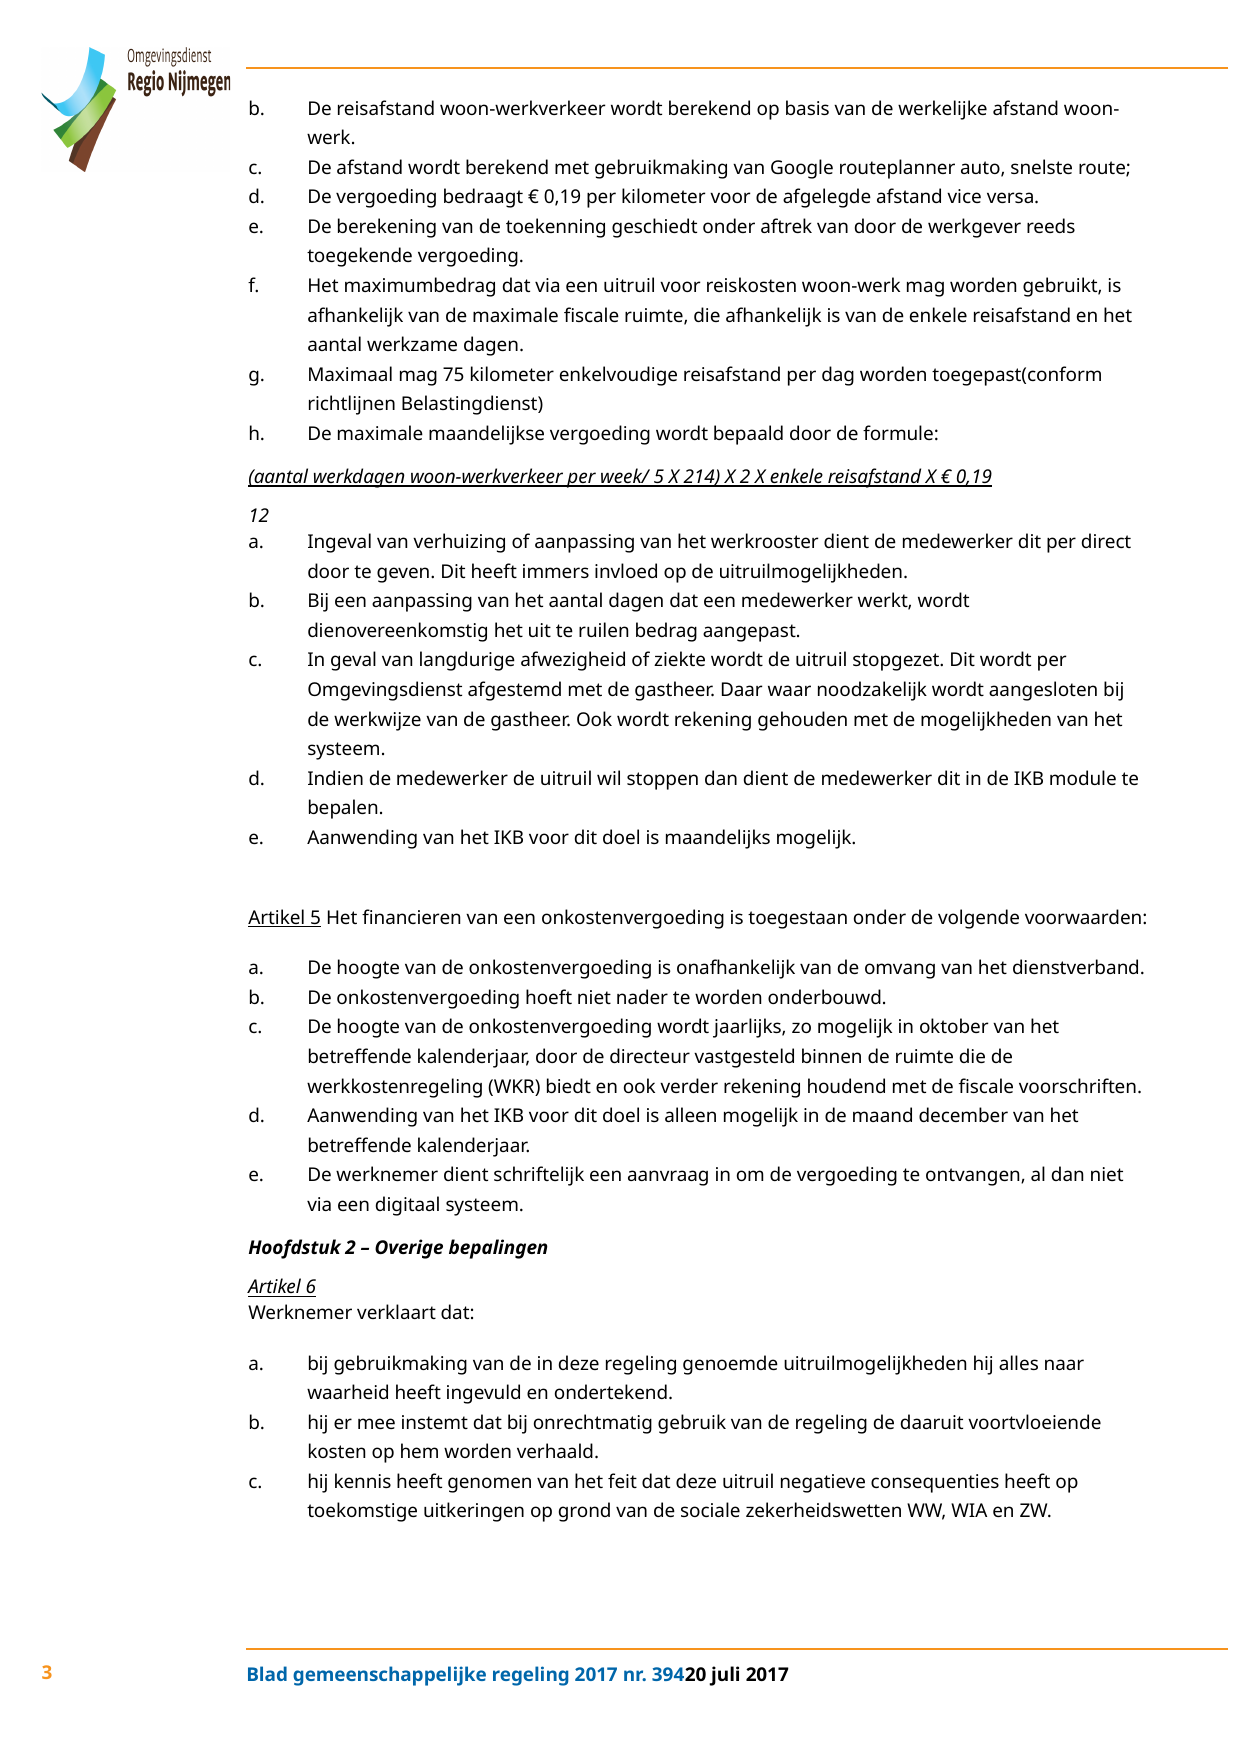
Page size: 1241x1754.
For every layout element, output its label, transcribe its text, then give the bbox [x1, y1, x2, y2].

list Ingeval van verhuizing of aanpassing van het werkrooster dient de medewerker dit per direct door te geven. Dit heeft immers invloed op de uitruilmogelijkheden. [248, 528, 1152, 584]
list De werknemer dient schriftelijk een aanvraag in om de vergoeding te ontvangen, al dan niet via een digitaal systeem. [248, 1162, 1152, 1217]
text Hoofdstuk 2 – Overige bepalingen [248, 1234, 1152, 1260]
list De hoogte van de onkostenvergoeding is onafhankelijk van de omvang van het dienstverband. [248, 954, 1152, 980]
text Artikel 6 [248, 1274, 1152, 1299]
list Bij een aanpassing van het aantal dagen dat een medewerker werkt, wordt dienovereenkomstig het uit te ruilen bedrag aangepast. [248, 587, 1152, 643]
list Aanwending van het IKB voor dit doel is maandelijks mogelijk. [248, 824, 1152, 850]
list De maximale maandelijkse vergoeding wordt bepaald door de formule: [248, 420, 1152, 446]
list Maximaal mag 75 kilometer enkelvoudige reisafstand per dag worden toegepast(conform richtlijnen Belastingdienst) [248, 361, 1152, 416]
list De vergoeding bedraagt € 0,19 per kilometer voor de afgelegde afstand vice versa. [248, 183, 1152, 209]
list bij gebruikmaking van de in deze regeling genoemde uitruilmogelijkheden hij alles naar waarheid heeft ingevuld en ondertekend. [248, 1350, 1152, 1405]
list De berekening van de toekenning geschiedt onder aftrek van door de werkgever reeds toegekende vergoeding. [248, 213, 1152, 268]
picture [41, 47, 231, 172]
text Werknemer verklaart dat: [248, 1299, 1152, 1325]
text (aantal werkdagen woon-werkverkeer per week/ 5 X 214) X 2 X enkele reisafstand X € 0,19 [248, 463, 1152, 489]
list hij er mee instemt dat bij onrechtmatig gebruik van de regeling de daaruit voortvloeiende kosten op hem worden verhaald. [248, 1409, 1152, 1464]
list De afstand wordt berekend met gebruikmaking van Google routeplanner auto, snelste route; [248, 154, 1152, 180]
list Aanwending van het IKB voor dit doel is alleen mogelijk in de maand december van het betreffende kalenderjaar. [248, 1102, 1152, 1158]
text Artikel 5 Het financieren van een onkostenvergoeding is toegestaan onder de volgende voorwaarden: [248, 904, 1152, 930]
list Het maximumbedrag dat via een uitruil voor reiskosten woon-werk mag worden gebruikt, is afhankelijk van de maximale fiscale ruimte, die afhankelijk is van de enkele reisafstand en het aantal werkzame dagen. [248, 272, 1152, 357]
list Indien de medewerker de uitruil wil stoppen dan dient de medewerker dit in de IKB module te bepalen. [248, 765, 1152, 820]
list hij kennis heeft genomen van het feit dat deze uitruil negatieve consequenties heeft op toekomstige uitkeringen op grond van de sociale zekerheidswetten WW, WIA en ZW. [248, 1468, 1152, 1523]
list In geval van langdurige afwezigheid of ziekte wordt de uitruil stopgezet. Dit wordt per Omgevingsdienst afgestemd met de gastheer. Daar waar noodzakelijk wordt aangesloten bij de werkwijze van de gastheer. Ook wordt rekening gehouden met de mogelijkheden van het systeem. [248, 647, 1152, 761]
list De onkostenvergoeding hoeft niet nader te worden onderbouwd. [248, 984, 1152, 1010]
text 12 [248, 503, 1152, 528]
list De reisafstand woon-werkverkeer wordt berekend op basis van de werkelijke afstand woon-werk. [248, 95, 1152, 150]
list De hoogte van de onkostenvergoeding wordt jaarlijks, zo mogelijk in oktober van het betreffende kalenderjaar, door de directeur vastgesteld binnen de ruimte die de werkkostenregeling (WKR) biedt en ook verder rekening houdend met de fiscale voorschriften. [248, 1014, 1152, 1099]
